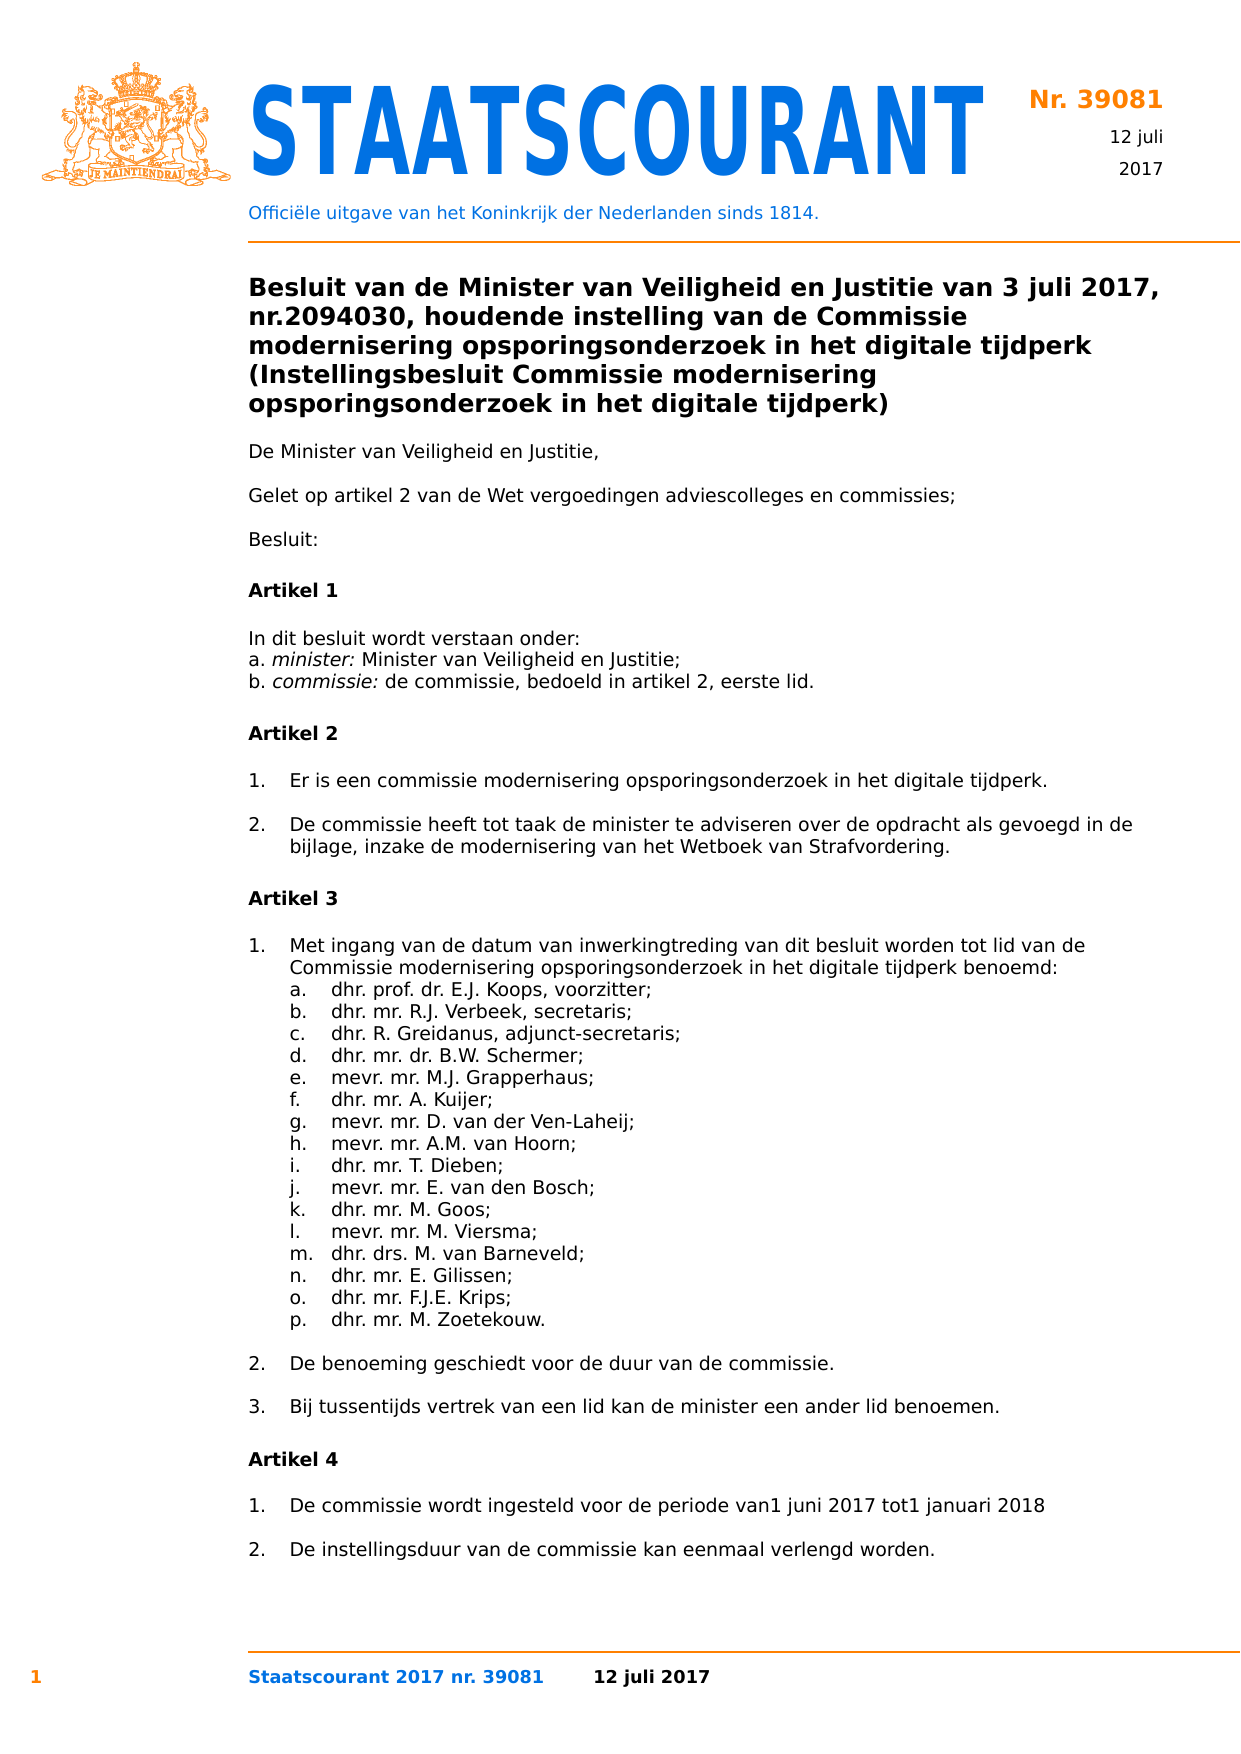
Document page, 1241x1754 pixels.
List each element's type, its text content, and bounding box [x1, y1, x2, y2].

table_header STAATSCOURANT [248, 62, 998, 203]
subtitle Artikel 2 [248, 723, 1163, 745]
text a. dhr. prof. dr. E.J. Koops, voorzitter; [289, 979, 1163, 1001]
table_cell 2017 [998, 153, 1240, 203]
table_cell Officiële uitgave van het Koninkrijk der Nederlanden sinds 1814. [248, 203, 1240, 241]
subtitle Artikel 4 [248, 1448, 1163, 1470]
table_header [25, 62, 248, 241]
text 1. Met ingang van de datum van inwerkingtreding van dit besluit worden tot lid van de Commissie modernisering opsporingsonderzoek in het digitale tijdperk benoemd: [248, 935, 1163, 979]
text h. mevr. mr. A.M. van Hoorn; [289, 1133, 1163, 1155]
text 2. De benoeming geschiedt voor de duur van de commissie. [248, 1353, 1163, 1374]
subtitle Artikel 1 [248, 580, 1163, 602]
text Gelet op artikel 2 van de Wet vergoedingen adviescolleges en commissies; [248, 484, 1163, 507]
text m. dhr. drs. M. van Barneveld; [289, 1243, 1163, 1265]
subtitle Besluit van de Minister van Veiligheid en Justitie van 3 juli 2017, nr.2094030, houdende instelling van de Commissie modernisering opsporingsonderzoek in het digitale tijdperk (Instellingsbesluit Commissie modernisering opsporingsonderzoek in het digitale tijdperk) [248, 273, 1163, 419]
text 1. Er is een commissie modernisering opsporingsonderzoek in het digitale tijdperk. [248, 770, 1163, 792]
text n. dhr. mr. E. Gilissen; [289, 1265, 1163, 1287]
text 2. De instellingsduur van de commissie kan eenmaal verlengd worden. [248, 1539, 1163, 1561]
text l. mevr. mr. M. Viersma; [289, 1221, 1163, 1243]
text b. commissie: de commissie, bedoeld in artikel 2, eerste lid. [248, 671, 1163, 693]
text k. dhr. mr. M. Goos; [289, 1199, 1163, 1221]
text b. dhr. mr. R.J. Verbeek, secretaris; [289, 1001, 1163, 1023]
text a. minister: Minister van Veiligheid en Justitie; [248, 649, 1163, 671]
text f. dhr. mr. A. Kuijer; [289, 1089, 1163, 1111]
text Besluit: [248, 528, 1163, 550]
subtitle Artikel 3 [248, 888, 1163, 910]
text i. dhr. mr. T. Dieben; [289, 1155, 1163, 1177]
text c. dhr. R. Greidanus, adjunct-secretaris; [289, 1023, 1163, 1045]
text 1. De commissie wordt ingesteld voor de periode van1 juni 2017 tot1 januari 2018 [248, 1495, 1163, 1517]
text p. dhr. mr. M. Zoetekouw. [289, 1309, 1163, 1331]
table_header Nr. 39081 [998, 62, 1240, 121]
text d. dhr. mr. dr. B.W. Schermer; [289, 1045, 1163, 1067]
text De Minister van Veiligheid en Justitie, [248, 441, 1163, 463]
text 3. Bij tussentijds vertrek van een lid kan de minister een ander lid benoemen. [248, 1396, 1163, 1418]
text e. mevr. mr. M.J. Grapperhaus; [289, 1067, 1163, 1089]
text o. dhr. mr. F.J.E. Krips; [289, 1287, 1163, 1309]
text In dit besluit wordt verstaan onder: [248, 627, 1163, 649]
table_cell 12 juli [998, 121, 1240, 153]
picture [41, 62, 231, 186]
text 2. De commissie heeft tot taak de minister te adviseren over de opdracht als gevoegd in de bijlage, inzake de modernisering van het Wetboek van Strafvordering. [248, 814, 1163, 858]
text g. mevr. mr. D. van der Ven-Laheij; [289, 1111, 1163, 1133]
text j. mevr. mr. E. van den Bosch; [289, 1177, 1163, 1199]
